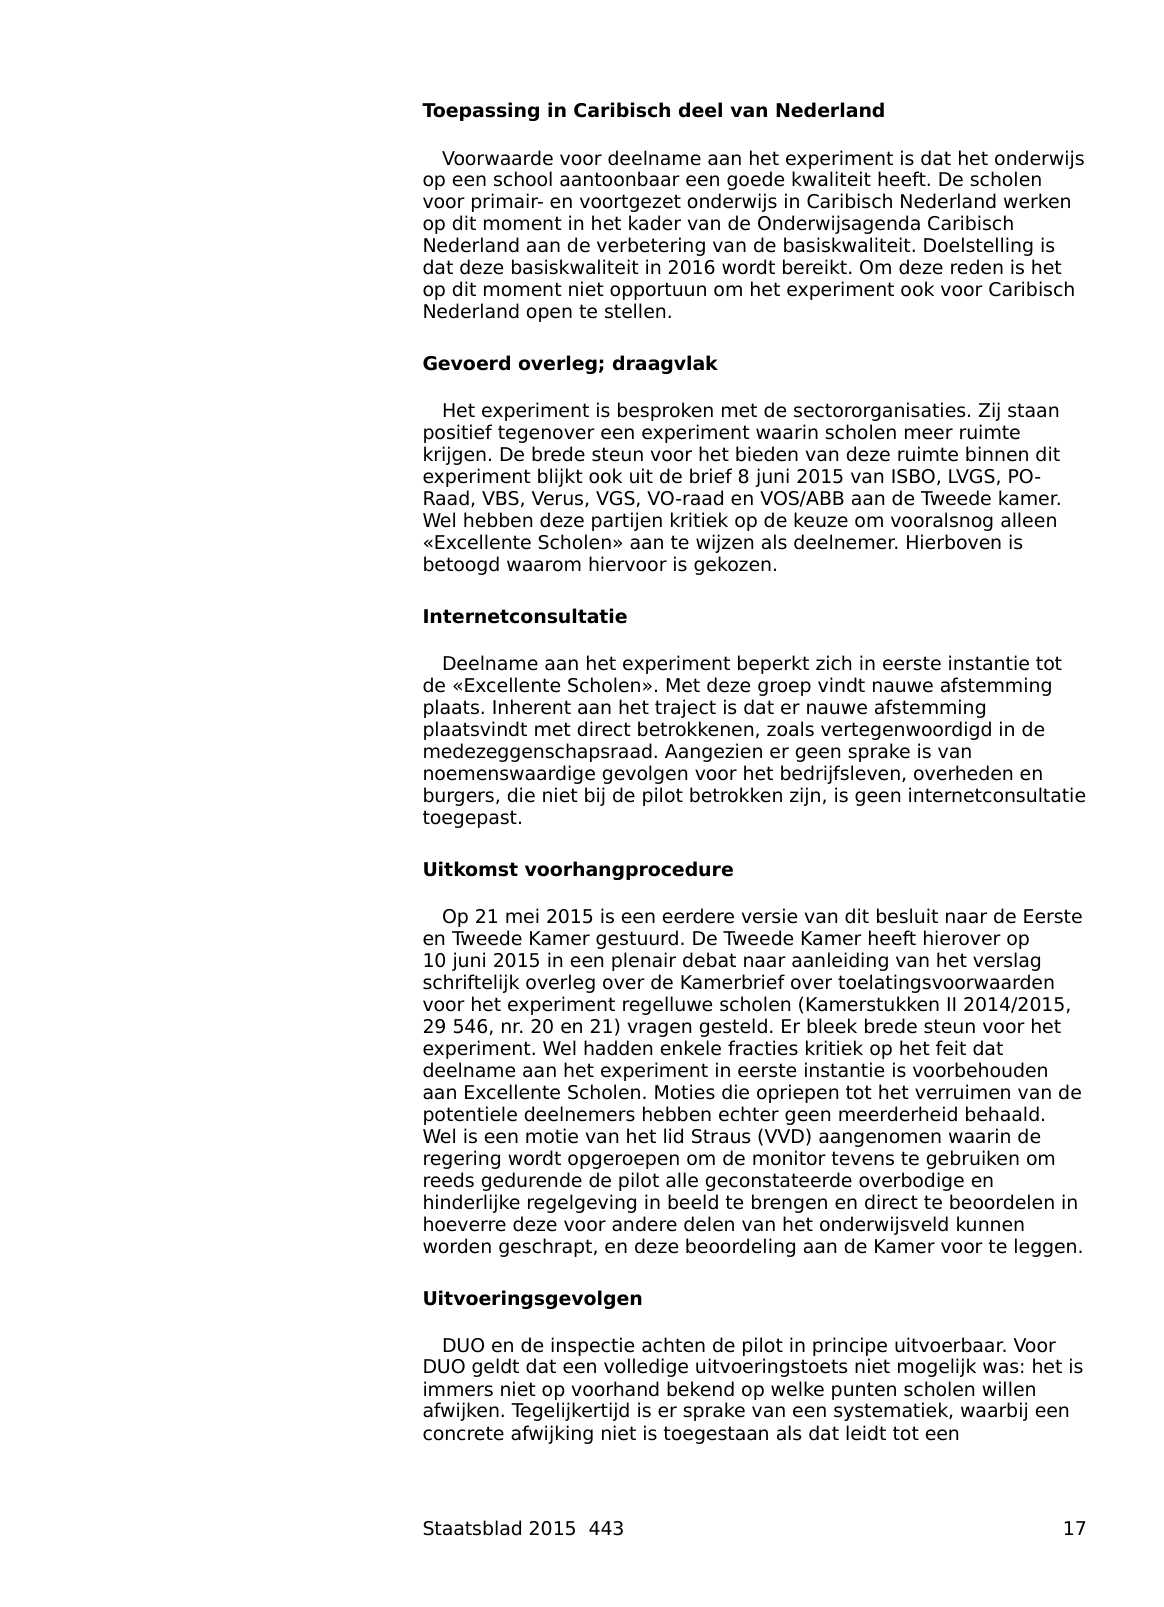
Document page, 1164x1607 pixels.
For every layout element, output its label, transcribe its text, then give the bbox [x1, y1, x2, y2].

subtitle Uitkomst voorhangprocedure [422, 859, 1087, 881]
subtitle Internetconsultatie [422, 606, 1087, 628]
subtitle Gevoerd overleg; draagvlak [422, 353, 1087, 375]
subtitle Uitvoeringsgevolgen [422, 1287, 1087, 1309]
text Op 21 mei 2015 is een eerdere versie van dit besluit naar de Eerste en Tweede Kamer gestuurd. De Tweede Kamer heeft hierover op 10 juni 2015 in een plenair debat naar aanleiding van het verslag schriftelijk overleg over de Kamerbrief over toelatingsvoorwaarden voor het experiment regelluwe scholen (Kamerstukken II 2014/2015, 29 546, nr. 20 en 21) vragen gesteld. Er bleek brede steun voor het experiment. Wel hadden enkele fracties kritiek op het feit dat deelname aan het experiment in eerste instantie is voorbehouden aan Excellente Scholen. Moties die opriepen tot het verruimen van de potentiele deelnemers hebben echter geen meerderheid behaald. Wel is een motie van het lid Straus (VVD) aangenomen waarin de regering wordt opgeroepen om de monitor tevens te gebruiken om reeds gedurende de pilot alle geconstateerde overbodige en hinderlijke regelgeving in beeld te brengen en direct te beoordelen in hoeverre deze voor andere delen van het onderwijsveld kunnen worden geschrapt, en deze beoordeling aan de Kamer voor te leggen. [422, 906, 1087, 1257]
text Deelname aan het experiment beperkt zich in eerste instantie tot de «Excellente Scholen». Met deze groep vindt nauwe afstemming plaats. Inherent aan het traject is dat er nauwe afstemming plaatsvindt met direct betrokkenen, zoals vertegenwoordigd in de medezeggenschapsraad. Aangezien er geen sprake is van noemenswaardige gevolgen voor het bedrijfsleven, overheden en burgers, die niet bij de pilot betrokken zijn, is geen internetconsultatie toegepast. [422, 653, 1087, 829]
text Voorwaarde voor deelname aan het experiment is dat het onderwijs op een school aantoonbaar een goede kwaliteit heeft. De scholen voor primair- en voortgezet onderwijs in Caribisch Nederland werken op dit moment in het kader van de Onderwijsagenda Caribisch Nederland aan de verbetering van de basiskwaliteit. Doelstelling is dat deze basiskwaliteit in 2016 wordt bereikt. Om deze reden is het op dit moment niet opportuun om het experiment ook voor Caribisch Nederland open te stellen. [422, 147, 1087, 323]
subtitle Toepassing in Caribisch deel van Nederland [422, 100, 1087, 122]
text Het experiment is besproken met de sectororganisaties. Zij staan positief tegenover een experiment waarin scholen meer ruimte krijgen. De brede steun voor het bieden van deze ruimte binnen dit experiment blijkt ook uit de brief 8 juni 2015 van ISBO, LVGS, PO-Raad, VBS, Verus, VGS, VO-raad en VOS/ABB aan de Tweede kamer. Wel hebben deze partijen kritiek op de keuze om vooralsnog alleen «Excellente Scholen» aan te wijzen als deelnemer. Hierboven is betoogd waarom hiervoor is gekozen. [422, 400, 1087, 576]
text DUO en de inspectie achten de pilot in principe uitvoerbaar. Voor DUO geldt dat een volledige uitvoeringstoets niet mogelijk was: het is immers niet op voorhand bekend op welke punten scholen willen afwijken. Tegelijkertijd is er sprake van een systematiek, waarbij een concrete afwijking niet is toegestaan als dat leidt tot een [422, 1334, 1087, 1444]
